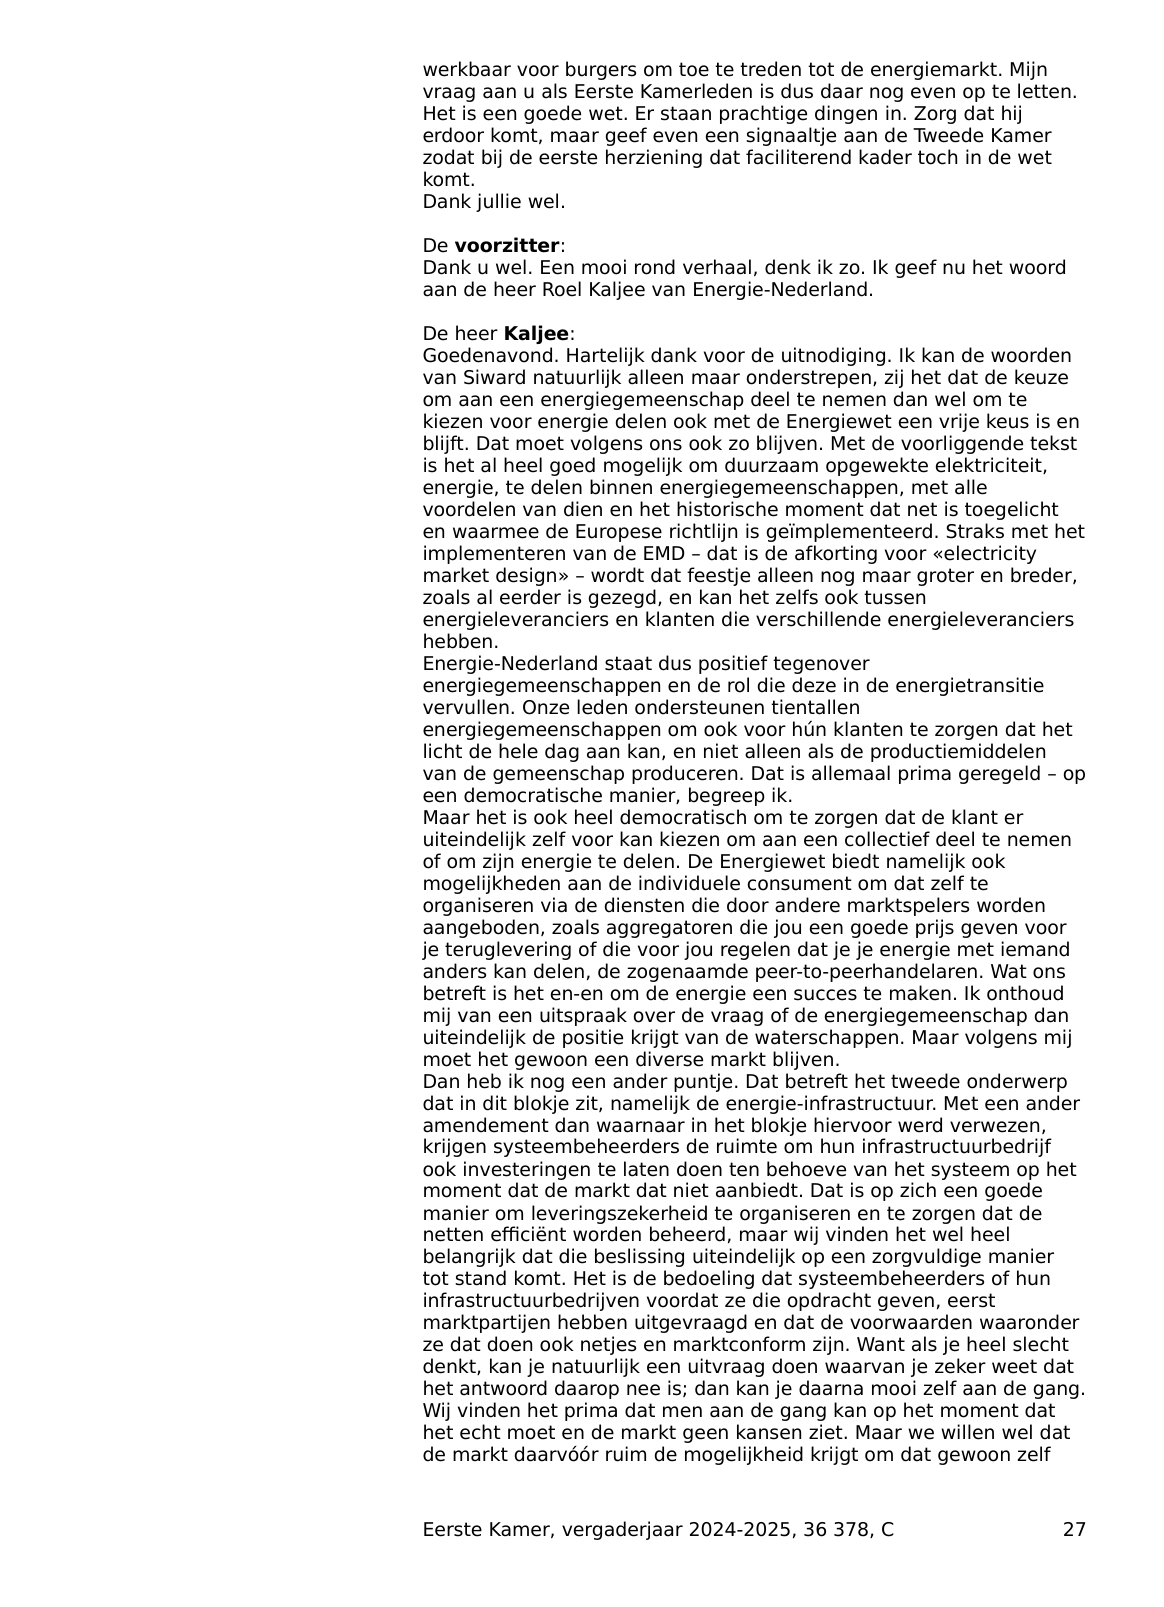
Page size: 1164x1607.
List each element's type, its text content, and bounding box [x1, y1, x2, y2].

text Maar het is ook heel democratisch om te zorgen dat de klant er uiteindelijk zelf voor kan kiezen om aan een collectief deel te nemen of om zijn energie te delen. De Energiewet biedt namelijk ook mogelijkheden aan de individuele consument om dat zelf te organiseren via de diensten die door andere marktspelers worden aangeboden, zoals aggregatoren die jou een goede prijs geven voor je teruglevering of die voor jou regelen dat je je energie met iemand anders kan delen, de zogenaamde peer-to-peerhandelaren. Wat ons betreft is het en-en om de energie een succes te maken. Ik onthoud mij van een uitspraak over de vraag of de energiegemeenschap dan uiteindelijk de positie krijgt van de waterschappen. Maar volgens mij moet het gewoon een diverse markt blijven. [422, 807, 1087, 1071]
text De heer Kaljee: [422, 323, 1087, 345]
text De voorzitter: [422, 235, 1087, 257]
text Dank u wel. Een mooi rond verhaal, denk ik zo. Ik geef nu het woord aan de heer Roel Kaljee van Energie-Nederland. [422, 257, 1087, 301]
text Wij vinden het prima dat men aan de gang kan op het moment dat het echt moet en de markt geen kansen ziet. Maar we willen wel dat de markt daarvóór ruim de mogelijkheid krijgt om dat gewoon zelf [422, 1400, 1087, 1466]
text werkbaar voor burgers om toe te treden tot de energiemarkt. Mijn vraag aan u als Eerste Kamerleden is dus daar nog even op te letten. Het is een goede wet. Er staan prachtige dingen in. Zorg dat hij erdoor komt, maar geef even een signaaltje aan de Tweede Kamer zodat bij de eerste herziening dat faciliterend kader toch in de wet komt. [422, 59, 1087, 191]
text Energie-Nederland staat dus positief tegenover energiegemeenschappen en de rol die deze in de energietransitie vervullen. Onze leden ondersteunen tientallen energiegemeenschappen om ook voor hún klanten te zorgen dat het licht de hele dag aan kan, en niet alleen als de productiemiddelen van de gemeenschap produceren. Dat is allemaal prima geregeld – op een democratische manier, begreep ik. [422, 653, 1087, 807]
text Dan heb ik nog een ander puntje. Dat betreft het tweede onderwerp dat in dit blokje zit, namelijk de energie-infrastructuur. Met een ander amendement dan waarnaar in het blokje hiervoor werd verwezen, krijgen systeembeheerders de ruimte om hun infrastructuurbedrijf ook investeringen te laten doen ten behoeve van het systeem op het moment dat de markt dat niet aanbiedt. Dat is op zich een goede manier om leveringszekerheid te organiseren en te zorgen dat de netten efficiënt worden beheerd, maar wij vinden het wel heel belangrijk dat die beslissing uiteindelijk op een zorgvuldige manier tot stand komt. Het is de bedoeling dat systeembeheerders of hun infrastructuurbedrijven voordat ze die opdracht geven, eerst marktpartijen hebben uitgevraagd en dat de voorwaarden waaronder ze dat doen ook netjes en marktconform zijn. Want als je heel slecht denkt, kan je natuurlijk een uitvraag doen waarvan je zeker weet dat het antwoord daarop nee is; dan kan je daarna mooi zelf aan de gang. [422, 1071, 1087, 1400]
text Dank jullie wel. [422, 191, 1087, 213]
text Goedenavond. Hartelijk dank voor de uitnodiging. Ik kan de woorden van Siward natuurlijk alleen maar onderstrepen, zij het dat de keuze om aan een energiegemeenschap deel te nemen dan wel om te kiezen voor energie delen ook met de Energiewet een vrije keus is en blijft. Dat moet volgens ons ook zo blijven. Met de voorliggende tekst is het al heel goed mogelijk om duurzaam opgewekte elektriciteit, energie, te delen binnen energiegemeenschappen, met alle voordelen van dien en het historische moment dat net is toegelicht en waarmee de Europese richtlijn is geïmplementeerd. Straks met het implementeren van de EMD – dat is de afkorting voor «electricity market design» – wordt dat feestje alleen nog maar groter en breder, zoals al eerder is gezegd, en kan het zelfs ook tussen energieleveranciers en klanten die verschillende energieleveranciers hebben. [422, 345, 1087, 653]
